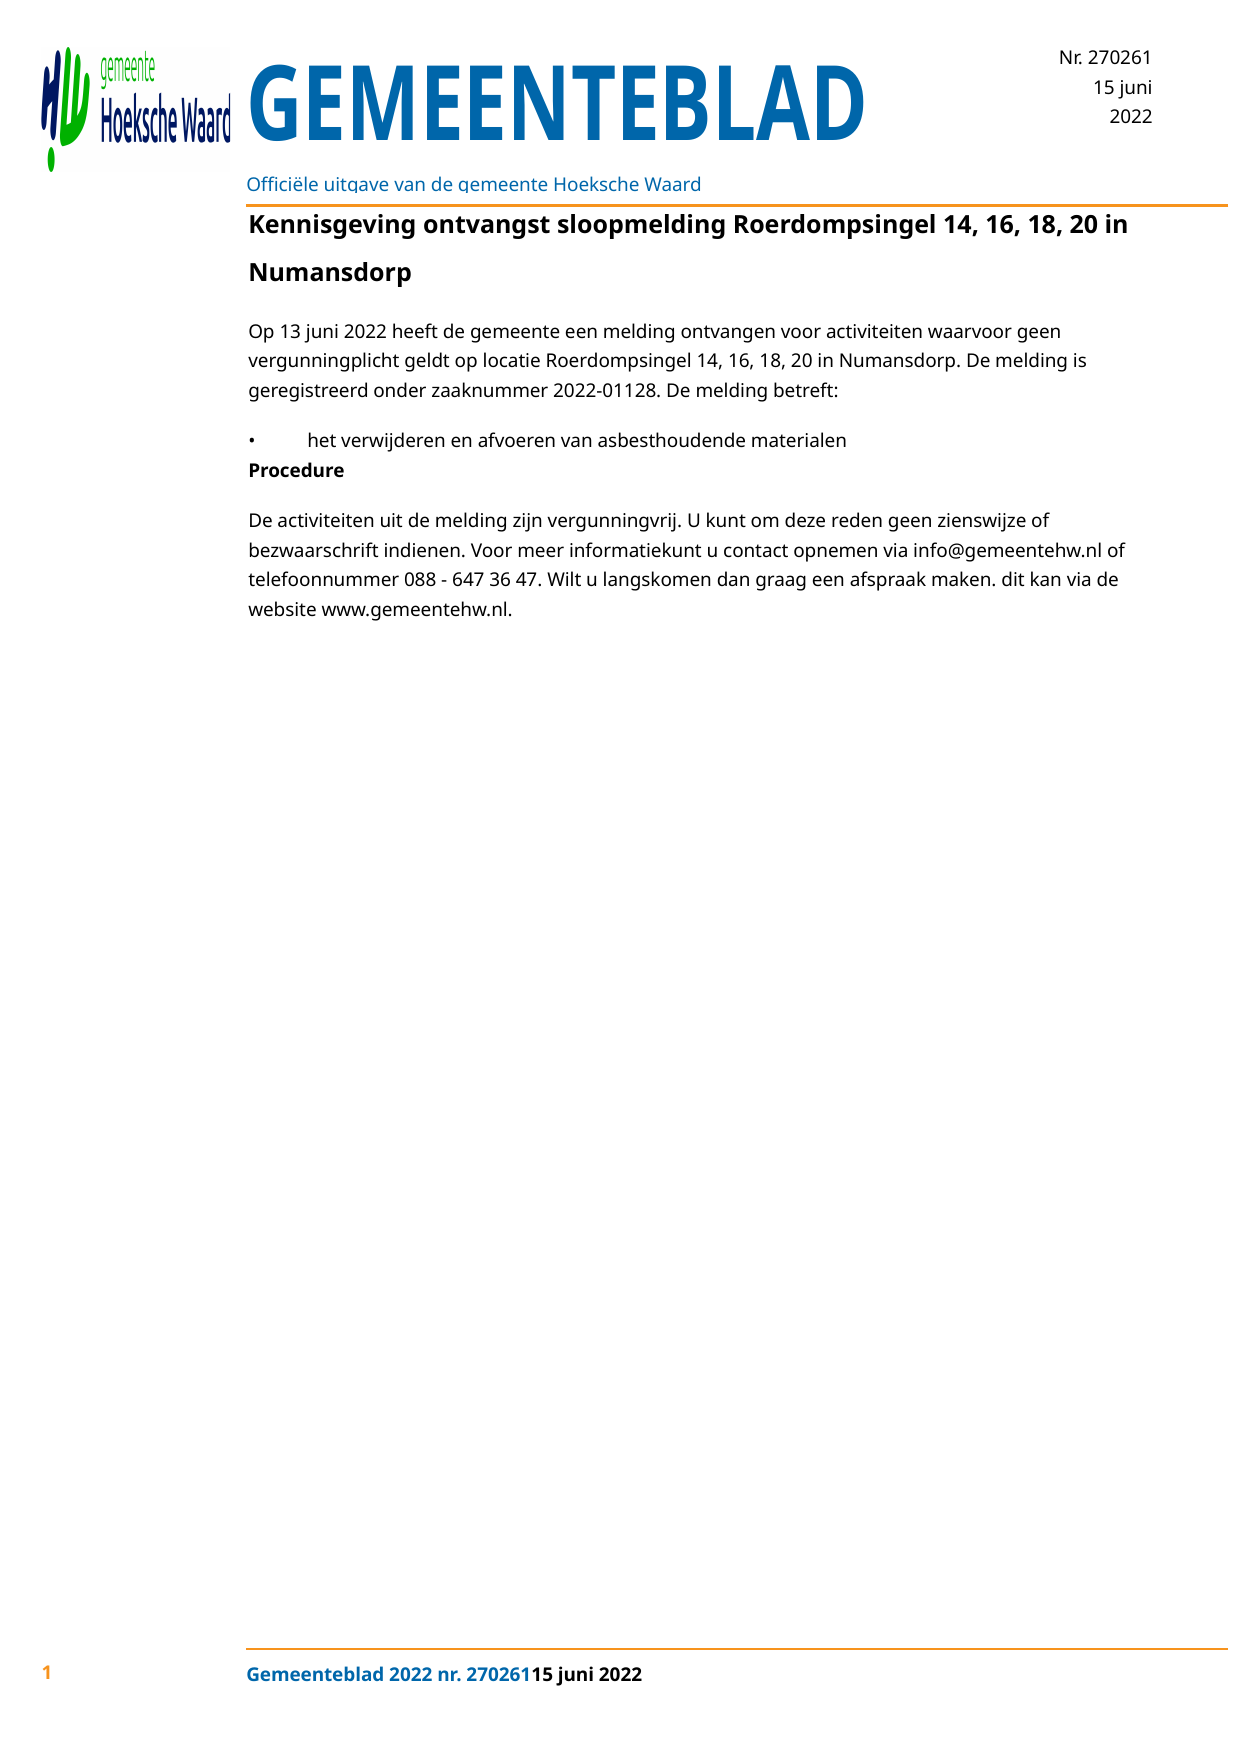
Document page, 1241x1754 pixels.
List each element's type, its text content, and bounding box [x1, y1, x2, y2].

text Op 13 juni 2022 heeft de gemeente een melding ontvangen voor activiteiten waarvoor geen vergunningplicht geldt op locatie Roerdompsingel 14, 16, 18, 20 in Numansdorp. De melding is geregistreerd onder zaaknummer 2022-01128. De melding betreft: [248, 318, 1152, 403]
picture [41, 47, 231, 172]
text De activiteiten uit de melding zijn vergunningvrij. U kunt om deze reden geen zienswijze of bezwaarschrift indienen. Voor meer informatiekunt u contact opnemen via info@gemeentehw.nl of telefoonnummer 088 - 647 36 47. Wilt u langskomen dan graag een afspraak maken. dit kan via de website www.gemeentehw.nl. [248, 507, 1152, 622]
text Kennisgeving ontvangst sloopmelding Roerdompsingel 14, 16, 18, 20 in Numansdorp [248, 207, 1152, 288]
text Procedure [248, 457, 1152, 483]
list het verwijderen en afvoeren van asbesthoudende materialen [248, 427, 1152, 453]
